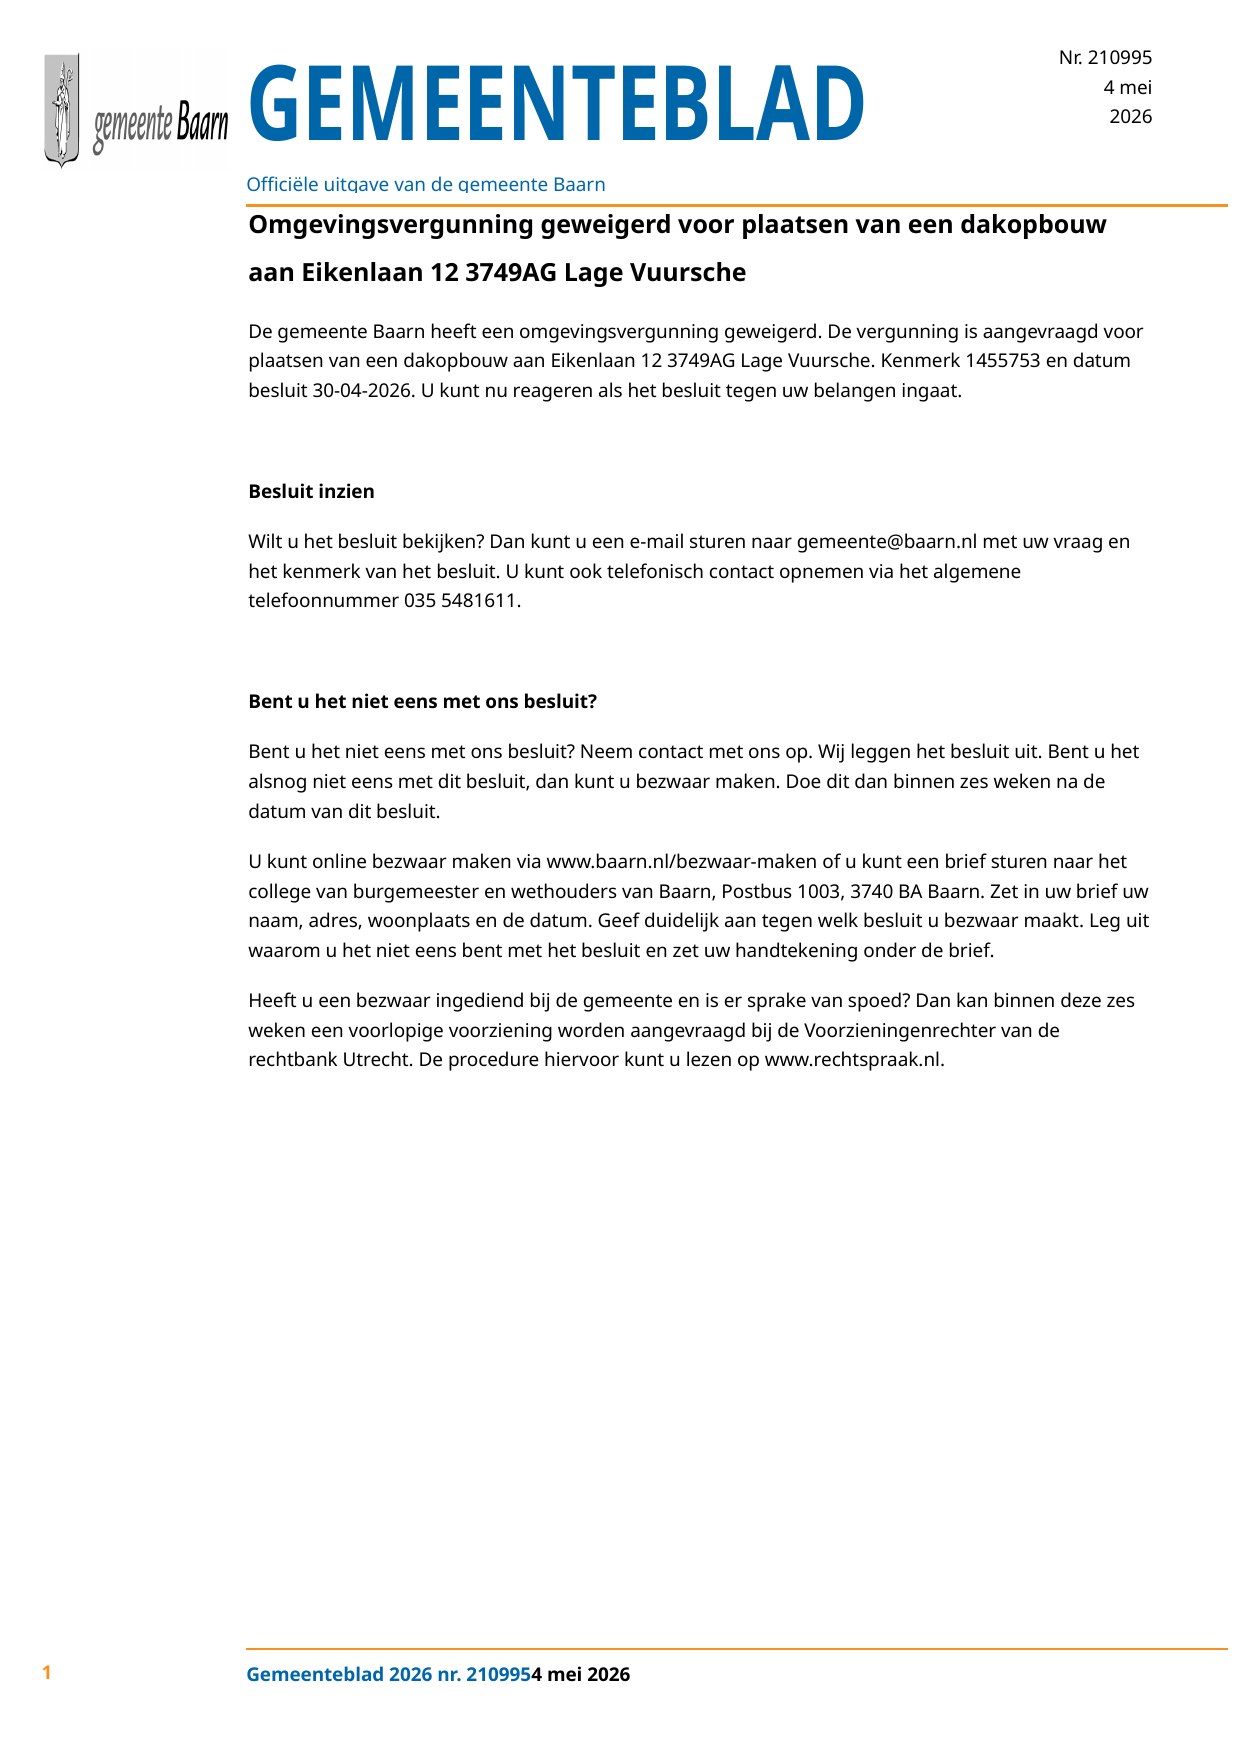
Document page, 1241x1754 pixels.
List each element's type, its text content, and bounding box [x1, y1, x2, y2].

text Heeft u een bezwaar ingediend bij de gemeente en is er sprake van spoed? Dan kan binnen deze zes weken een voorlopige voorziening worden aangevraagd bij de Voorzieningenrechter van de rechtbank Utrecht. De procedure hiervoor kunt u lezen op www.rechtspraak.nl. [248, 987, 1152, 1072]
picture [41, 47, 231, 172]
text Wilt u het besluit bekijken? Dan kunt u een e-mail sturen naar gemeente@baarn.nl met uw vraag en het kenmerk van het besluit. U kunt ook telefonisch contact opnemen via het algemene telefoonnummer 035 5481611. [248, 528, 1152, 613]
text Bent u het niet eens met ons besluit? [248, 688, 1152, 714]
text Besluit inzien [248, 478, 1152, 504]
text Bent u het niet eens met ons besluit? Neem contact met ons op. Wij leggen het besluit uit. Bent u het alsnog niet eens met dit besluit, dan kunt u bezwaar maken. Doe dit dan binnen zes weken na de datum van dit besluit. [248, 739, 1152, 824]
text Omgevingsvergunning geweigerd voor plaatsen van een dakopbouw aan Eikenlaan 12 3749AG Lage Vuursche [248, 207, 1152, 288]
text U kunt online bezwaar maken via www.baarn.nl/bezwaar-maken of u kunt een brief sturen naar het college van burgemeester en wethouders van Baarn, Postbus 1003, 3740 BA Baarn. Zet in uw brief uw naam, adres, woonplaats en de datum. Geef duidelijk aan tegen welk besluit u bezwaar maakt. Leg uit waarom u het niet eens bent met het besluit en zet uw handtekening onder de brief. [248, 848, 1152, 963]
text De gemeente Baarn heeft een omgevingsvergunning geweigerd. De vergunning is aangevraagd voor plaatsen van een dakopbouw aan Eikenlaan 12 3749AG Lage Vuursche. Kenmerk 1455753 en datum besluit 30-04-2026. U kunt nu reageren als het besluit tegen uw belangen ingaat. [248, 318, 1152, 403]
